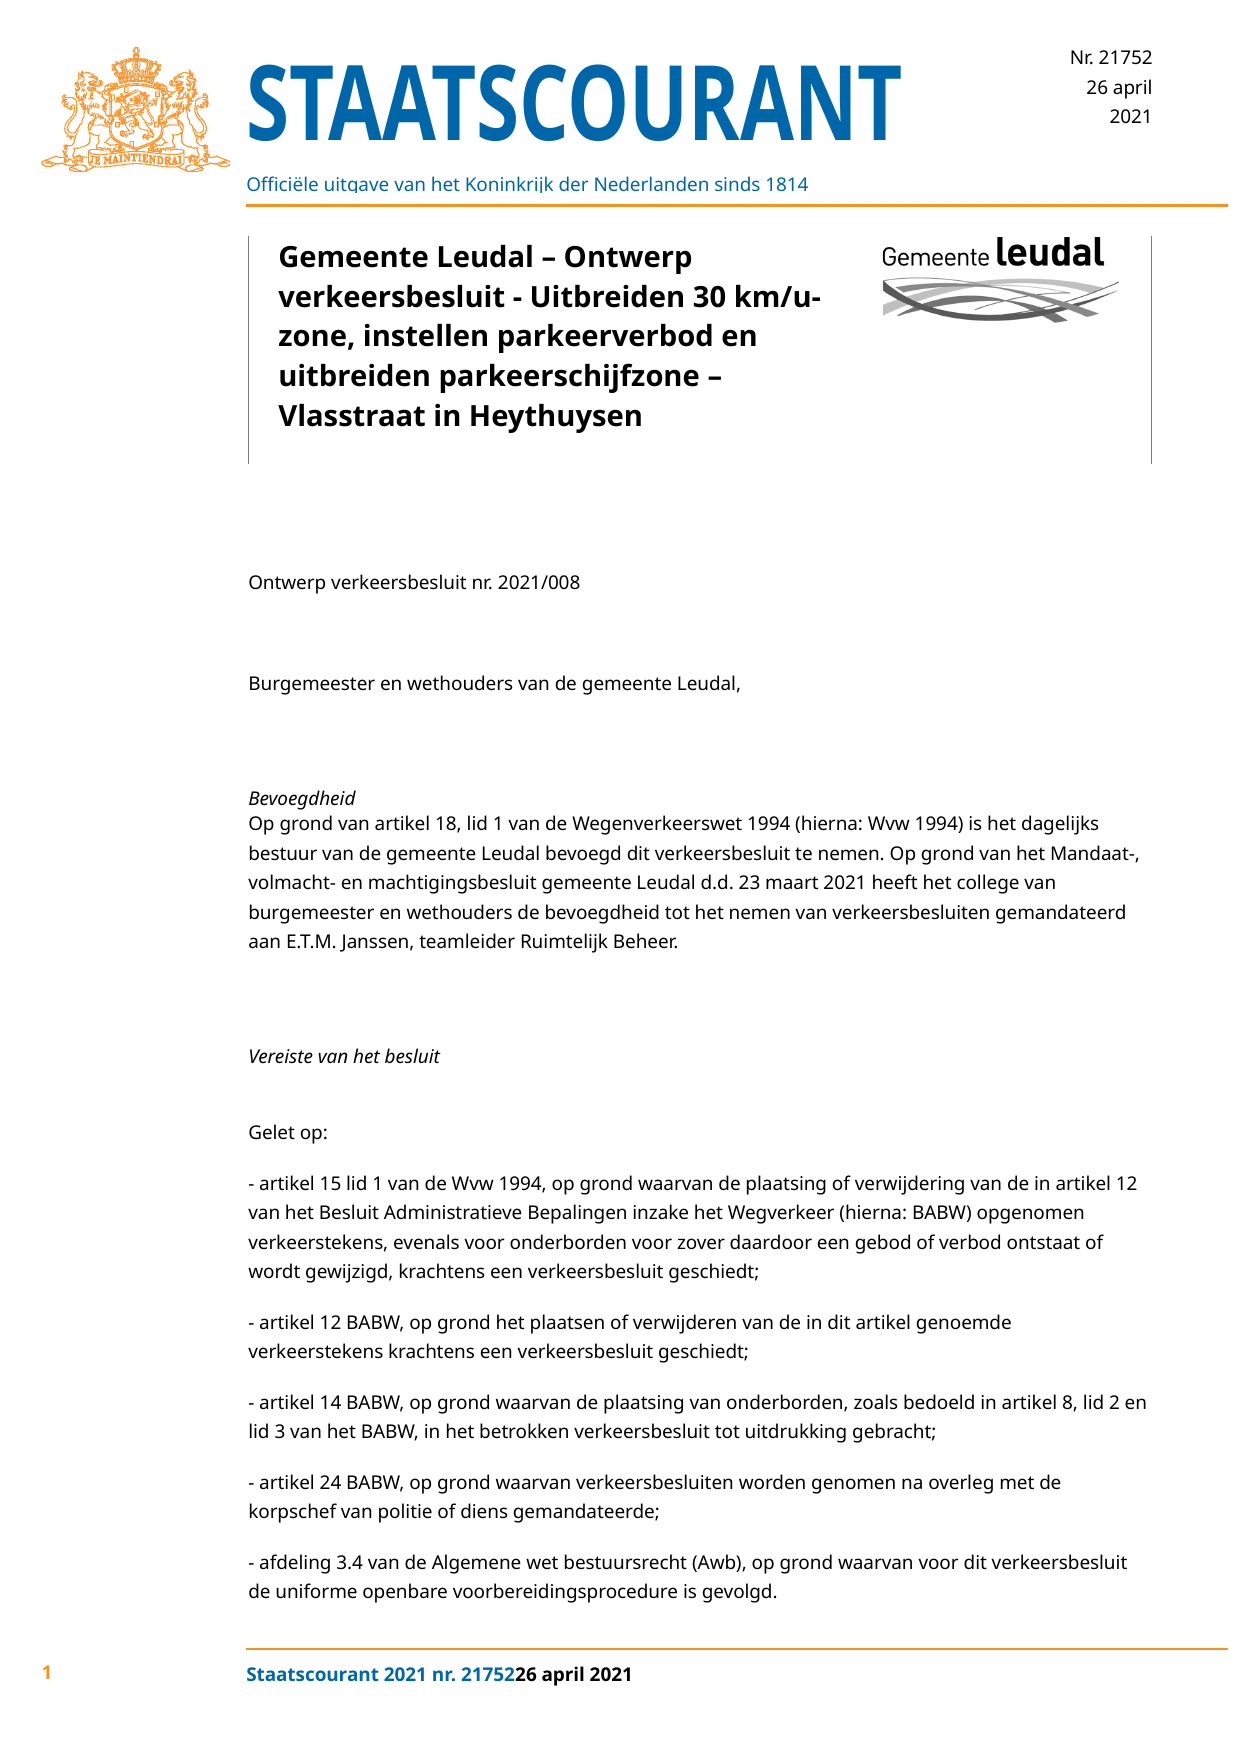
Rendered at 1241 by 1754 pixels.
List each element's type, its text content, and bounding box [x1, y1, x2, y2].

text Burgemeester en wethouders van de gemeente Leudal, [248, 670, 1152, 696]
table_header Gemeente Leudal – Ontwerp verkeersbesluit - Uitbreiden 30 km/u-zone, instellen parkeerverbod en uitbreiden parkeerschijfzone – Vlasstraat in Heythuysen [249, 236, 850, 464]
text - artikel 15 lid 1 van de Wvw 1994, op grond waarvan de plaatsing of verwijdering van de in artikel 12 van het Besluit Administratieve Bepalingen inzake het Wegverkeer (hierna: BABW) opgenomen verkeerstekens, evenals voor onderborden voor zover daardoor een gebod of verbod ontstaat of wordt gewijzigd, krachtens een verkeersbesluit geschiedt; [248, 1170, 1152, 1284]
text Op grond van artikel 18, lid 1 van de Wegenverkeerswet 1994 (hierna: Wvw 1994) is het dagelijks bestuur van de gemeente Leudal bevoegd dit verkeersbesluit te nemen. Op grond van het Mandaat-, volmacht- en machtigingsbesluit gemeente Leudal d.d. 23 maart 2021 heeft het college van burgemeester en wethouders de bevoegdheid tot het nemen van verkeersbesluiten gemandateerd aan E.T.M. Janssen, teamleider Ruimtelijk Beheer. [248, 810, 1152, 954]
text - artikel 24 BABW, op grond waarvan verkeersbesluiten worden genomen na overleg met de korpschef van politie of diens gemandateerde; [248, 1469, 1152, 1524]
picture [41, 47, 231, 172]
picture [882, 236, 1119, 323]
text Bevoegdheid [248, 785, 1152, 810]
table_header [850, 236, 882, 322]
table_header [850, 323, 1151, 464]
table_header [1119, 236, 1151, 322]
text Gelet op: [248, 1119, 1152, 1145]
text - artikel 12 BABW, op grond het plaatsen of verwijderen van de in dit artikel genoemde verkeerstekens krachtens een verkeersbesluit geschiedt; [248, 1309, 1152, 1364]
text - afdeling 3.4 van de Algemene wet bestuursrecht (Awb), op grond waarvan voor dit verkeersbesluit de uniforme openbare voorbereidingsprocedure is gevolgd. [248, 1549, 1152, 1604]
text Vereiste van het besluit [248, 1043, 1152, 1069]
text - artikel 14 BABW, op grond waarvan de plaatsing van onderborden, zoals bedoeld in artikel 8, lid 2 en lid 3 van het BABW, in het betrokken verkeersbesluit tot uitdrukking gebracht; [248, 1389, 1152, 1444]
text Ontwerp verkeersbesluit nr. 2021/008 [248, 569, 1152, 595]
